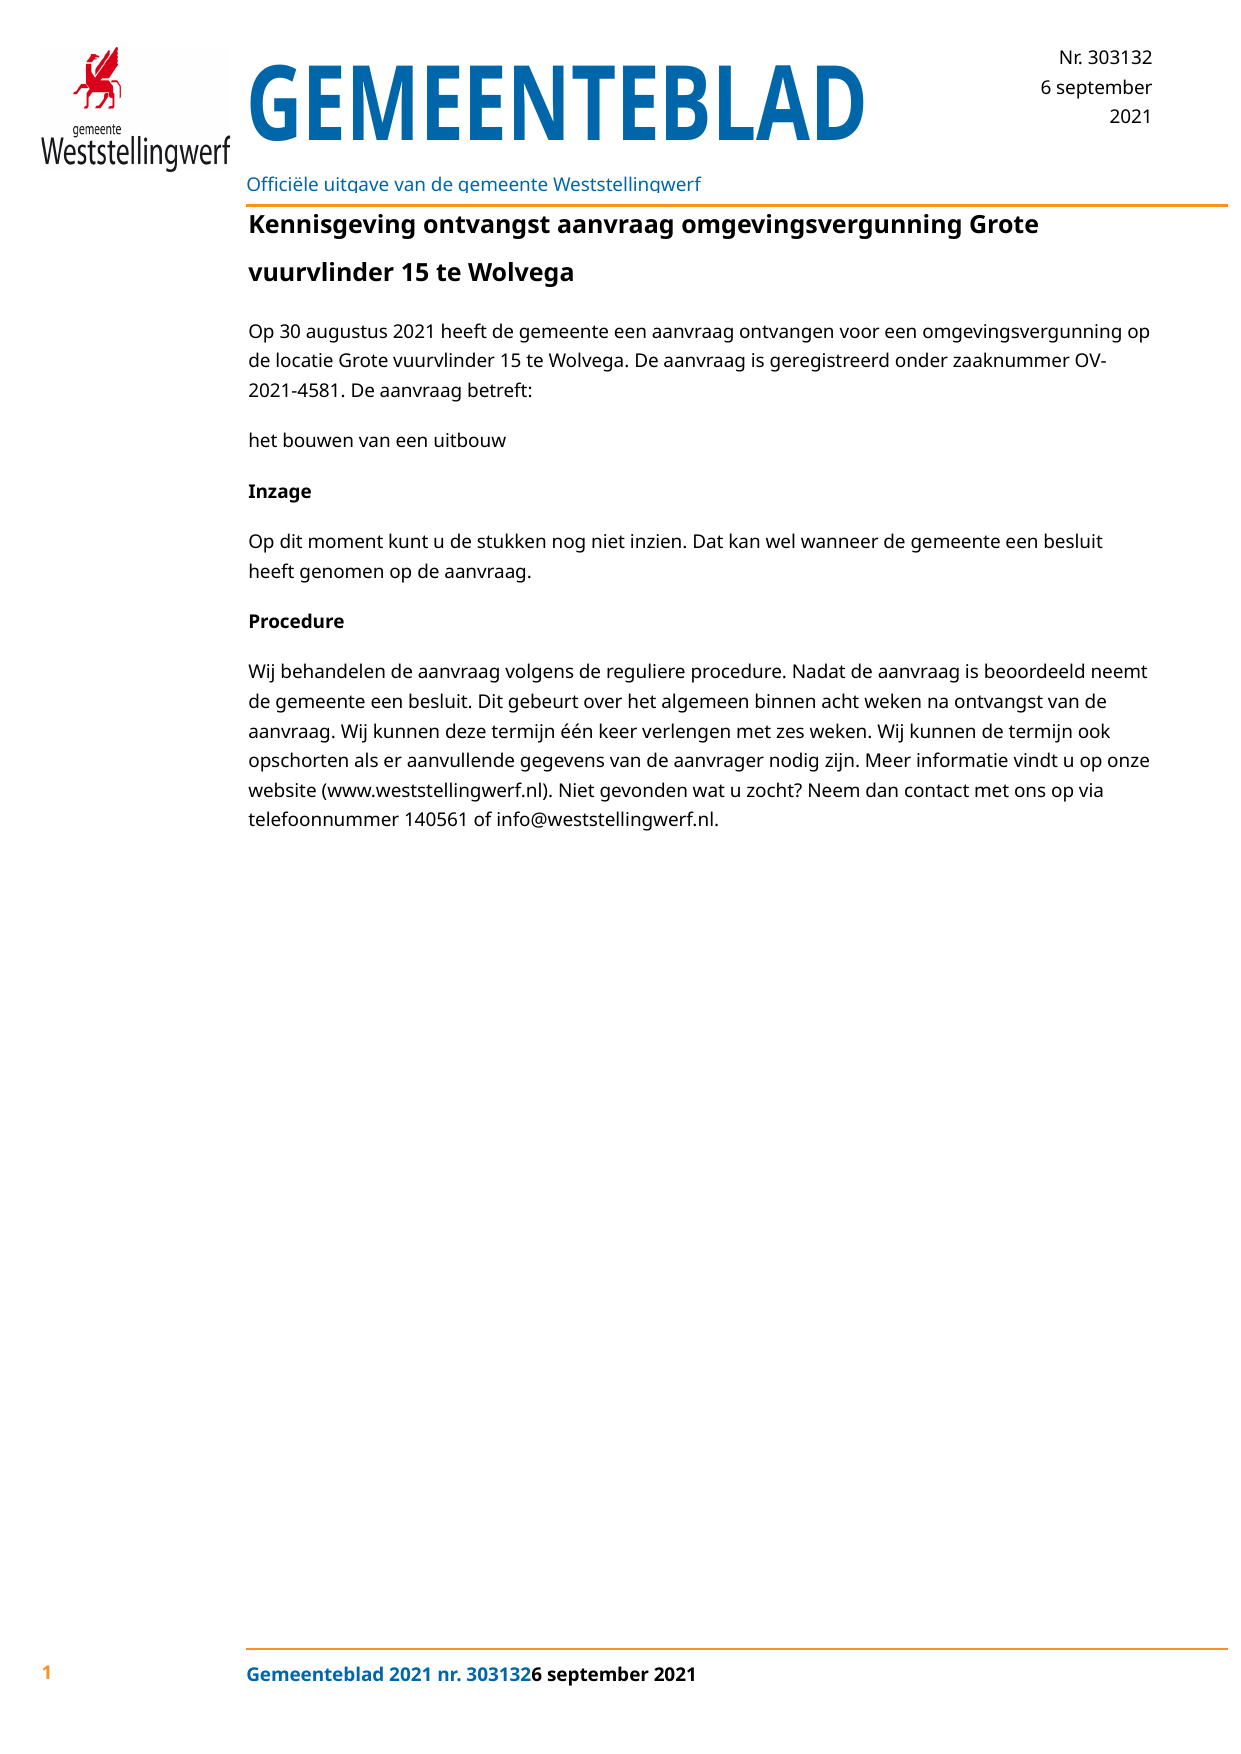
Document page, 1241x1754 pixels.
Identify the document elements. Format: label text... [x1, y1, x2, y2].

picture [41, 47, 231, 172]
text Op 30 augustus 2021 heeft de gemeente een aanvraag ontvangen voor een omgevingsvergunning op de locatie Grote vuurvlinder 15 te Wolvega. De aanvraag is geregistreerd onder zaaknummer OV-2021-4581. De aanvraag betreft: [248, 318, 1152, 403]
text Inzage [248, 478, 1152, 504]
text Op dit moment kunt u de stukken nog niet inzien. Dat kan wel wanneer de gemeente een besluit heeft genomen op de aanvraag. [248, 528, 1152, 584]
text Kennisgeving ontvangst aanvraag omgevingsvergunning Grote vuurvlinder 15 te Wolvega [248, 207, 1152, 288]
text Wij behandelen de aanvraag volgens de reguliere procedure. Nadat de aanvraag is beoordeeld neemt de gemeente een besluit. Dit gebeurt over het algemeen binnen acht weken na ontvangst van de aanvraag. Wij kunnen deze termijn één keer verlengen met zes weken. Wij kunnen de termijn ook opschorten als er aanvullende gegevens van de aanvrager nodig zijn. Meer informatie vindt u op onze website (www.weststellingwerf.nl). Niet gevonden wat u zocht? Neem dan contact met ons op via telefoonnummer 140561 of info@weststellingwerf.nl. [248, 659, 1152, 832]
text Procedure [248, 608, 1152, 634]
text het bouwen van een uitbouw [248, 427, 1152, 453]
